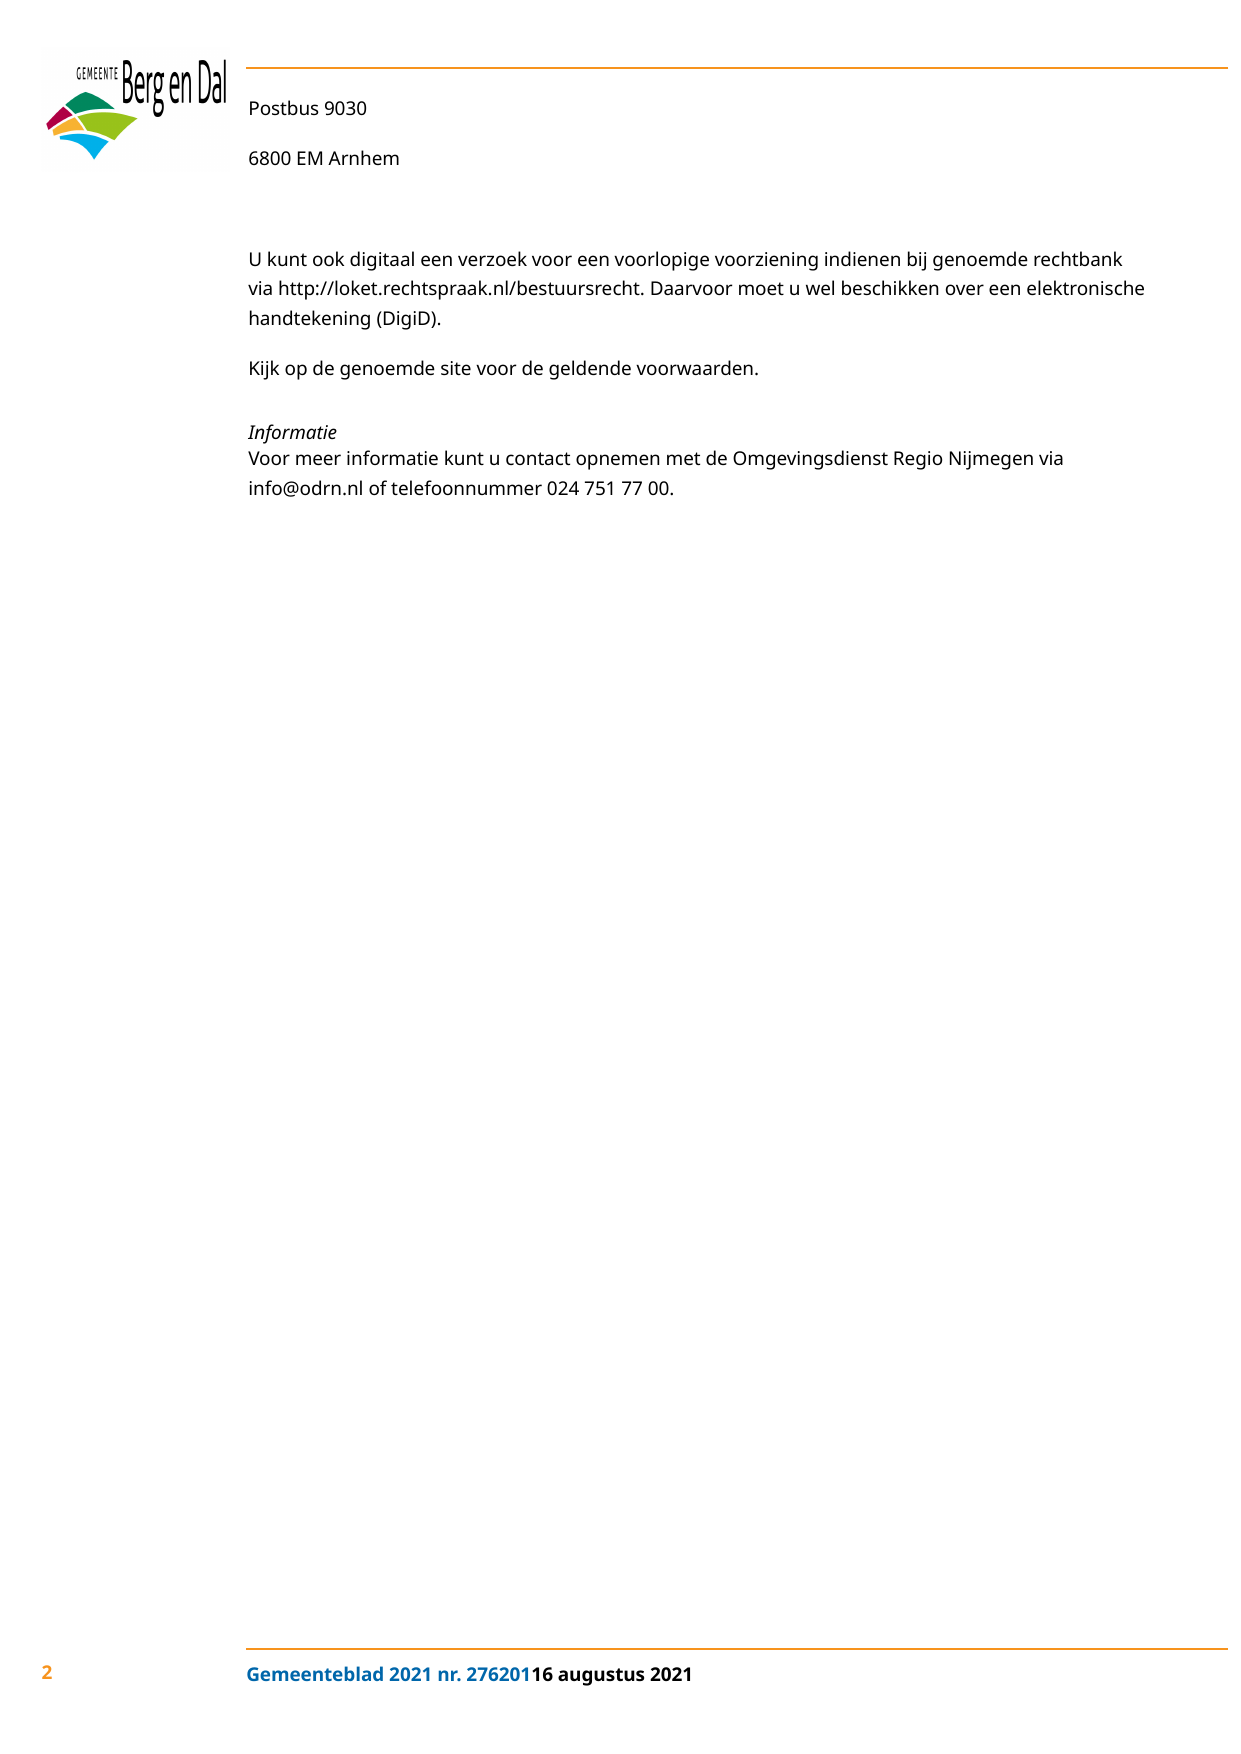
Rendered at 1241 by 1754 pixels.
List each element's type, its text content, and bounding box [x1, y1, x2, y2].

text U kunt ook digitaal een verzoek voor een voorlopige voorziening indienen bij genoemde rechtbank via http://loket.rechtspraak.nl/bestuursrecht. Daarvoor moet u wel beschikken over een elektronische handtekening (DigiD). [248, 246, 1152, 331]
text Kijk op de genoemde site voor de geldende voorwaarden. [248, 356, 1152, 381]
text Informatie [248, 419, 1152, 445]
text Postbus 9030 [248, 95, 1152, 121]
text 6800 EM Arnhem [248, 145, 1152, 171]
text Voor meer informatie kunt u contact opnemen met de Omgevingsdienst Regio Nijmegen via info@odrn.nl of telefoonnummer 024 751 77 00. [248, 445, 1152, 501]
picture [41, 47, 231, 172]
